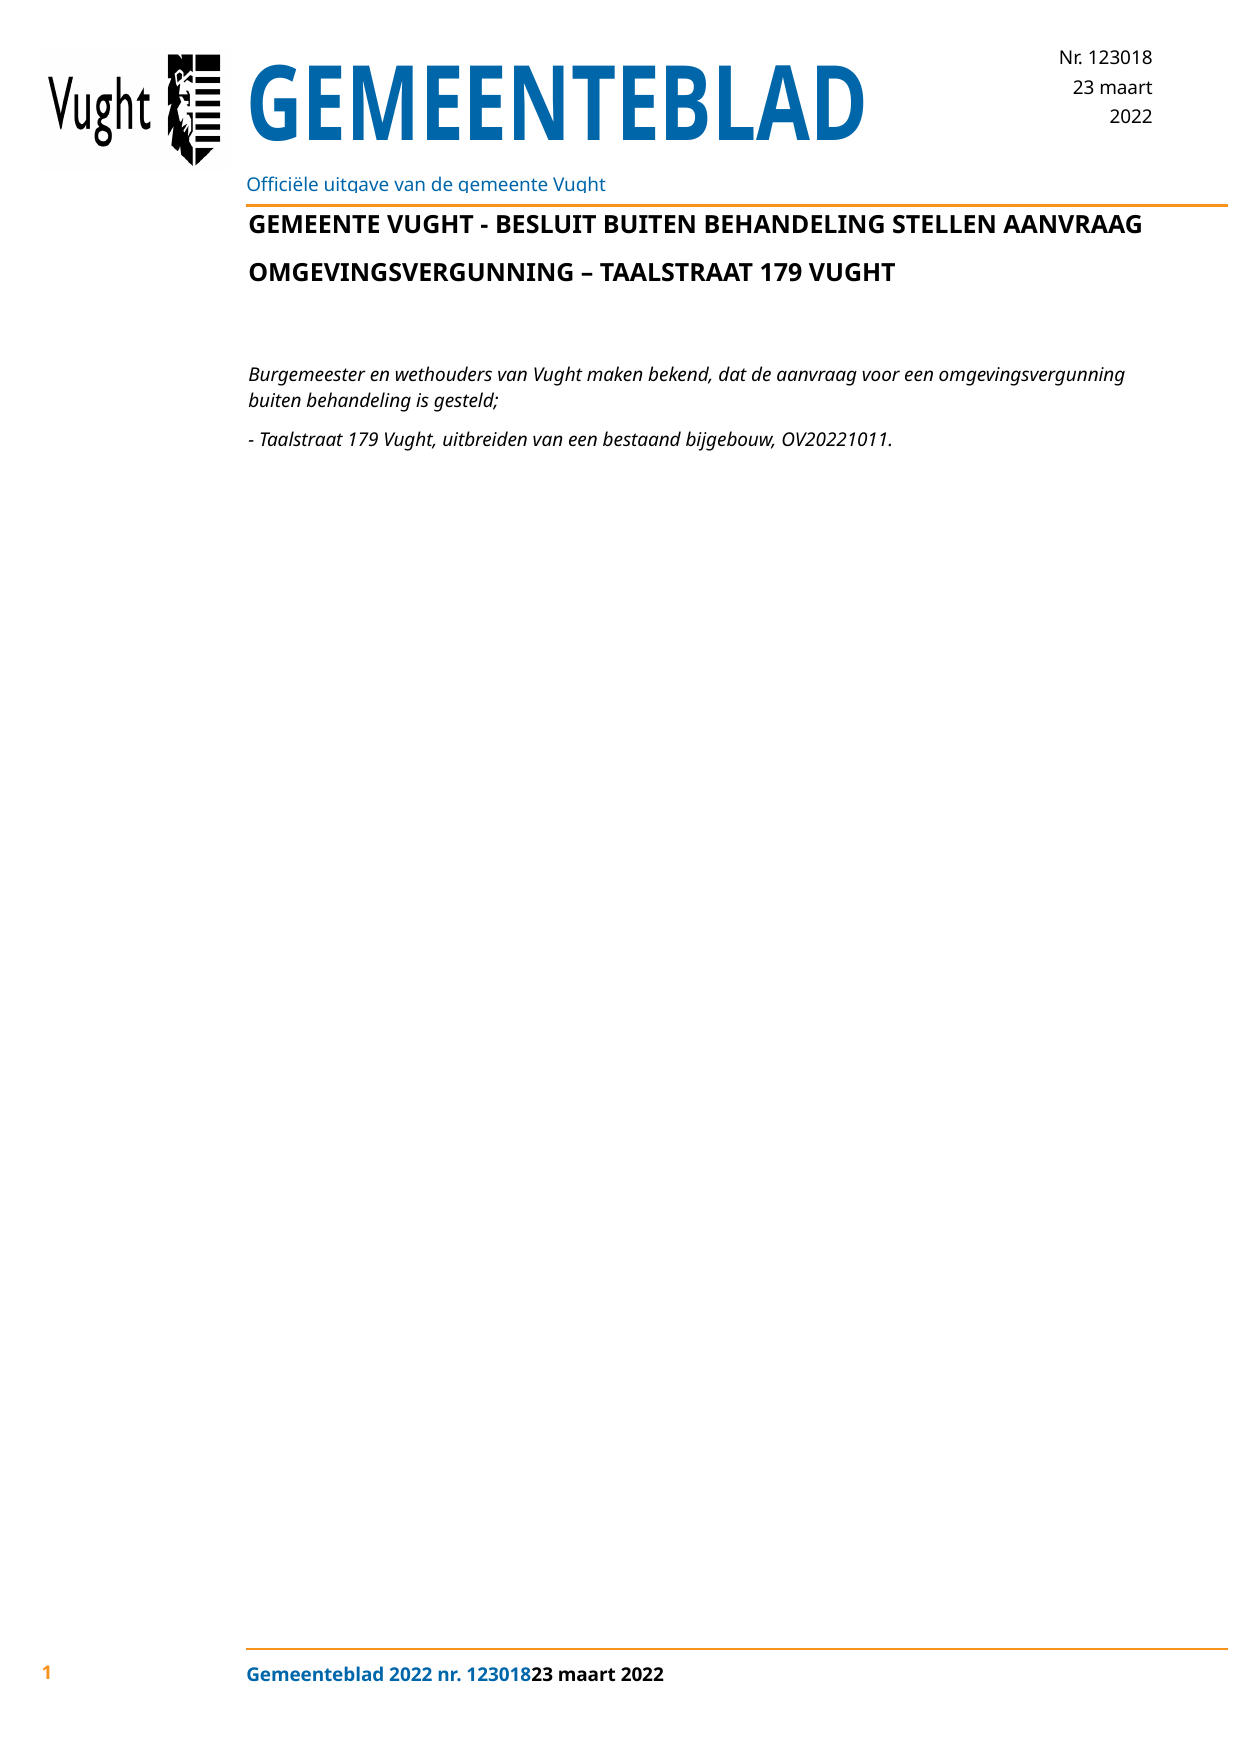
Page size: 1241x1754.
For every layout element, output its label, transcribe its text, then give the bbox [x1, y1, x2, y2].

text - Taalstraat 179 Vught, uitbreiden van een bestaand bijgebouw, OV20221011. [248, 426, 1152, 452]
picture [41, 47, 231, 172]
text GEMEENTE VUGHT - BESLUIT BUITEN BEHANDELING STELLEN AANVRAAG OMGEVINGSVERGUNNING – TAALSTRAAT 179 VUGHT [248, 207, 1152, 288]
text Burgemeester en wethouders van Vught maken bekend, dat de aanvraag voor een omgevingsvergunning buiten behandeling is gesteld; [248, 361, 1152, 412]
